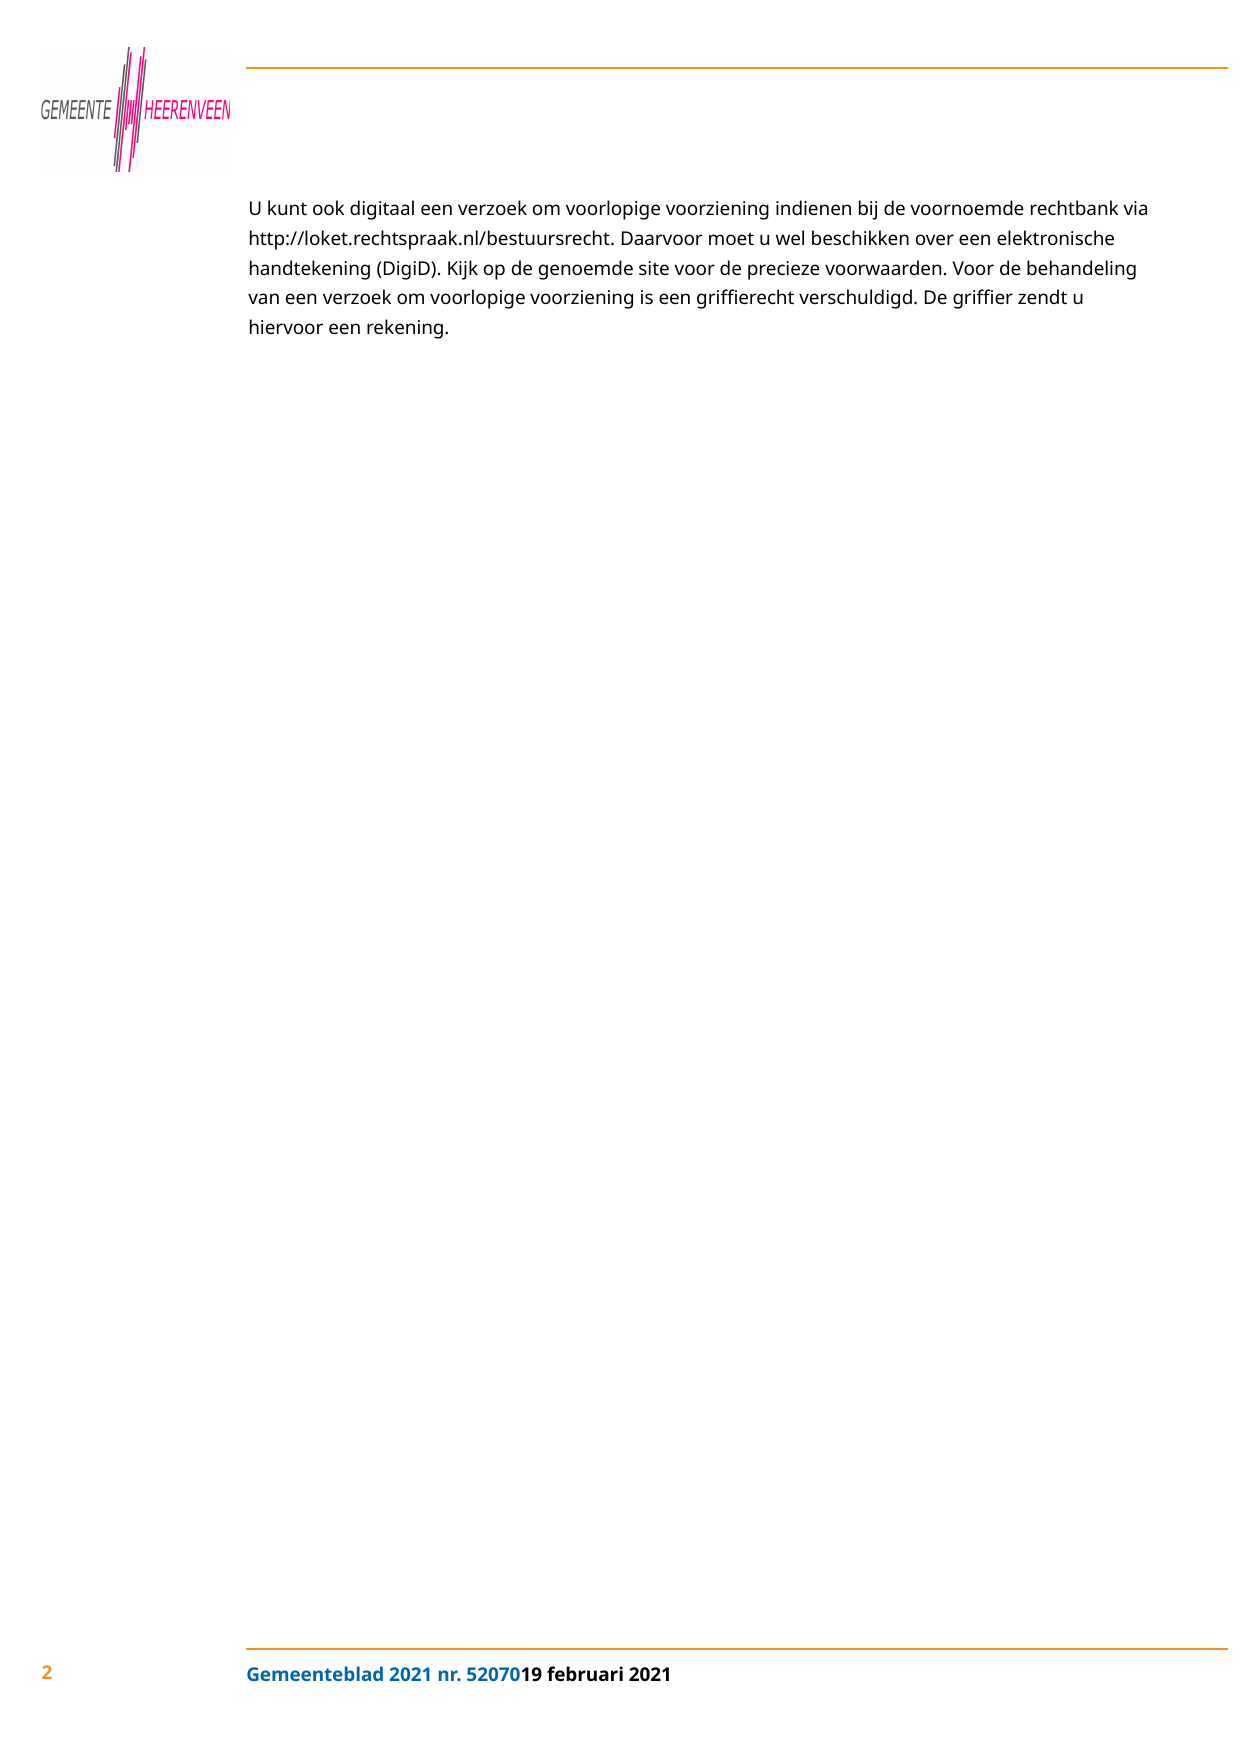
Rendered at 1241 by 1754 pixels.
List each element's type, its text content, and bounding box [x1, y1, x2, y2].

picture [41, 47, 231, 172]
text U kunt ook digitaal een verzoek om voorlopige voorziening indienen bij de voornoemde rechtbank via http://loket.rechtspraak.nl/bestuursrecht. Daarvoor moet u wel beschikken over een elektronische handtekening (DigiD). Kijk op de genoemde site voor de precieze voorwaarden. Voor de behandeling van een verzoek om voorlopige voorziening is een griffierecht verschuldigd. De griffier zendt u hiervoor een rekening. [248, 196, 1152, 340]
